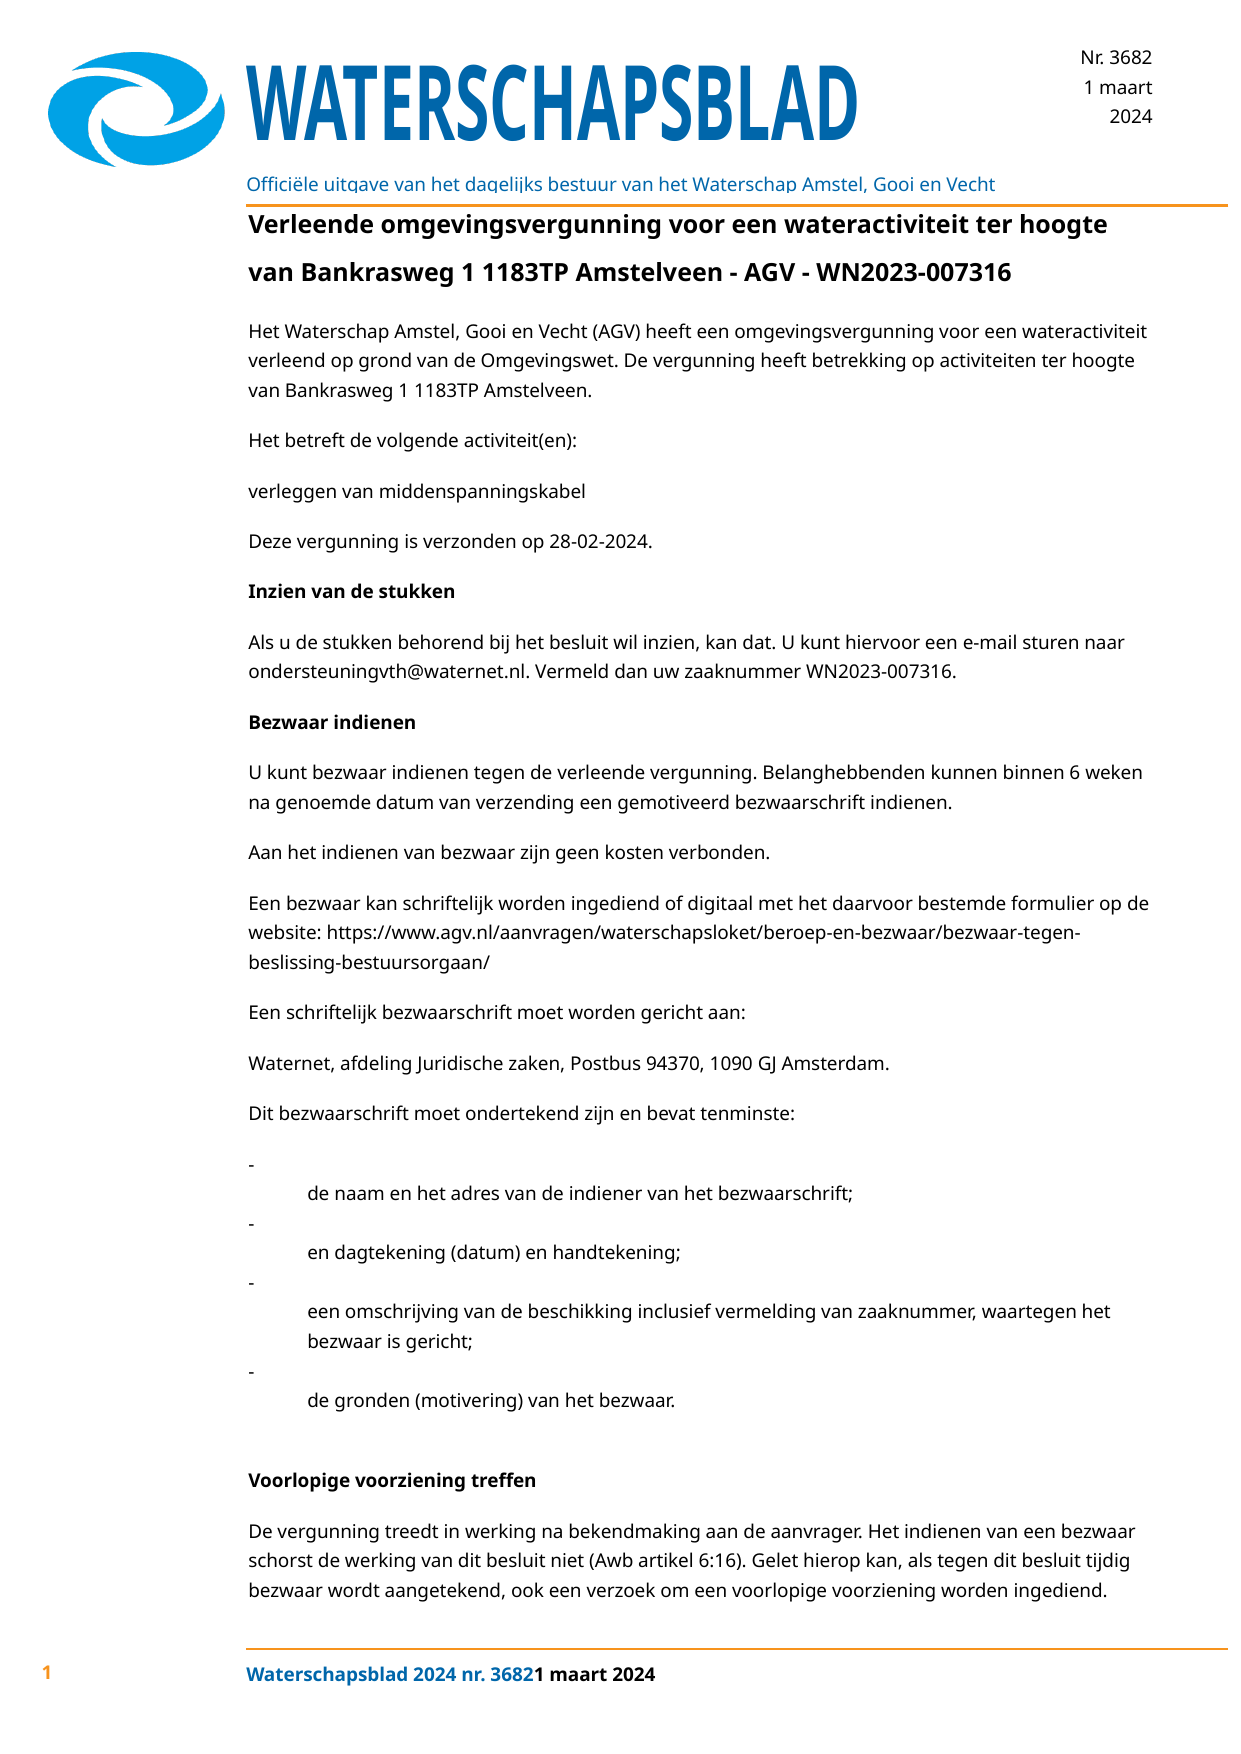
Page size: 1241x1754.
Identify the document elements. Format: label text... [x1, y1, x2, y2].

text Bezwaar indienen [248, 709, 1152, 735]
text Als u de stukken behorend bij het besluit wil inzien, kan dat. U kunt hiervoor een e-mail sturen naar ondersteuningvth@waternet.nl. Vermeld dan uw zaaknummer WN2023-007316. [248, 629, 1152, 684]
text Deze vergunning is verzonden op 28-02-2024. [248, 528, 1152, 554]
text U kunt bezwaar indienen tegen de verleende vergunning. Belanghebbenden kunnen binnen 6 weken na genoemde datum van verzending een gemotiveerd bezwaarschrift indienen. [248, 759, 1152, 815]
list en dagtekening (datum) en handtekening; [248, 1239, 1152, 1265]
text Inzien van de stukken [248, 579, 1152, 604]
text Voorlopige voorziening treffen [248, 1467, 1152, 1493]
list de gronden (motivering) van het bezwaar. [248, 1387, 1152, 1413]
list de naam en het adres van de indiener van het bezwaarschrift; [248, 1180, 1152, 1206]
text Het betreft de volgende activiteit(en): [248, 427, 1152, 453]
text Een schriftelijk bezwaarschrift moet worden gericht aan: [248, 999, 1152, 1025]
text Een bezwaar kan schriftelijk worden ingediend of digitaal met het daarvoor bestemde formulier op de website: https://www.agv.nl/aanvragen/waterschapsloket/beroep-en-bezwaar/bezwaar-tegen-beslissing-bestuursorgaan/ [248, 890, 1152, 975]
text Verleende omgevingsvergunning voor een wateractiviteit ter hoogte van Bankrasweg 1 1183TP Amstelveen - AGV - WN2023-007316 [248, 207, 1152, 288]
text Aan het indienen van bezwaar zijn geen kosten verbonden. [248, 839, 1152, 865]
text Het Waterschap Amstel, Gooi en Vecht (AGV) heeft een omgevingsvergunning voor een wateractiviteit verleend op grond van de Omgevingswet. De vergunning heeft betrekking op activiteiten ter hoogte van Bankrasweg 1 1183TP Amstelveen. [248, 318, 1152, 403]
picture [41, 47, 231, 172]
text verleggen van middenspanningskabel [248, 478, 1152, 504]
text Dit bezwaarschrift moet ondertekend zijn en bevat tenminste: [248, 1100, 1152, 1126]
text De vergunning treedt in werking na bekendmaking aan de aanvrager. Het indienen van een bezwaar schorst de werking van dit besluit niet (Awb artikel 6:16). Gelet hierop kan, als tegen dit besluit tijdig bezwaar wordt aangetekend, ook een verzoek om een voorlopige voorziening worden ingediend. [248, 1518, 1152, 1603]
text Waternet, afdeling Juridische zaken, Postbus 94370, 1090 GJ Amsterdam. [248, 1050, 1152, 1076]
list een omschrijving van de beschikking inclusief vermelding van zaaknummer, waartegen het bezwaar is gericht; [248, 1299, 1152, 1354]
